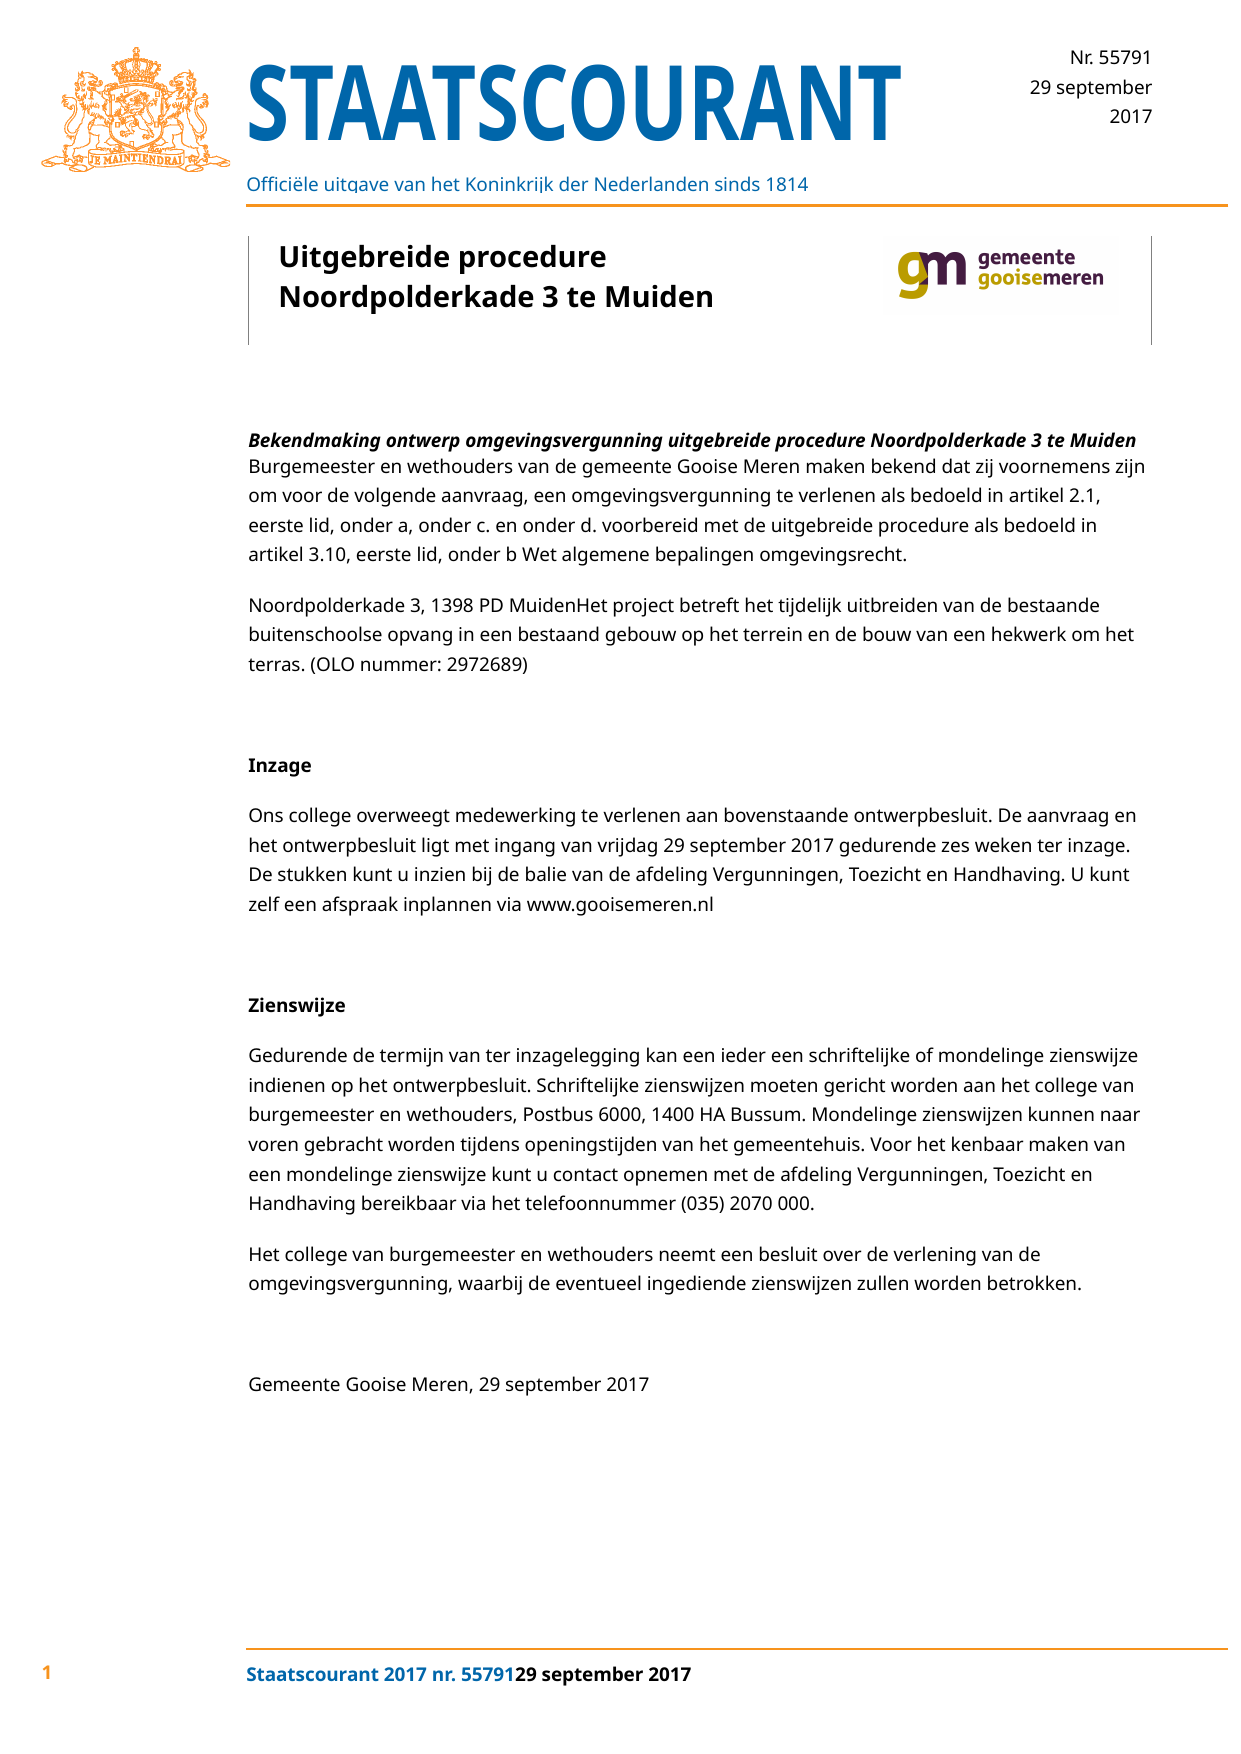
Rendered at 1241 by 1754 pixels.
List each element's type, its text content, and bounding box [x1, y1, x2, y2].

text Gemeente Gooise Meren, 29 september 2017 [248, 1371, 1152, 1397]
text Ons college overweegt medewerking te verlenen aan bovenstaande ontwerpbesluit. De aanvraag en het ontwerpbesluit ligt met ingang van vrijdag 29 september 2017 gedurende zes weken ter inzage. De stukken kunt u inzien bij de balie van de afdeling Vergunningen, Toezicht en Handhaving. U kunt zelf een afspraak inplannen via www.gooisemeren.nl [248, 802, 1152, 917]
table_header Uitgebreide procedure Noordpolderkade 3 te Muiden [249, 236, 850, 345]
text Inzage [248, 752, 1152, 778]
text Gedurende de termijn van ter inzagelegging kan een ieder een schriftelijke of mondelinge zienswijze indienen op het ontwerpbesluit. Schriftelijke zienswijzen moeten gericht worden aan het college van burgemeester en wethouders, Postbus 6000, 1400 HA Bussum. Mondelinge zienswijzen kunnen naar voren gebracht worden tijdens openingstijden van het gemeentehuis. Voor het kenbaar maken van een mondelinge zienswijze kunt u contact opnemen met de afdeling Vergunningen, Toezicht en Handhaving bereikbaar via het telefoonnummer (035) 2070 000. [248, 1042, 1152, 1216]
text Bekendmaking ontwerp omgevingsvergunning uitgebreide procedure Noordpolderkade 3 te Muiden [248, 427, 1152, 453]
text Het college van burgemeester en wethouders neemt een besluit over de verlening van de omgevingsvergunning, waarbij de eventueel ingediende zienswijzen zullen worden betrokken. [248, 1241, 1152, 1296]
text Noordpolderkade 3, 1398 PD MuidenHet project betreft het tijdelijk uitbreiden van de bestaande buitenschoolse opvang in een bestaand gebouw op het terrein en de bouw van een hekwerk om het terras. (OLO nummer: 2972689) [248, 592, 1152, 677]
table_header [850, 236, 1151, 345]
picture [882, 236, 1119, 315]
text Burgemeester en wethouders van de gemeente Gooise Meren maken bekend dat zij voornemens zijn om voor de volgende aanvraag, een omgevingsvergunning te verlenen als bedoeld in artikel 2.1, eerste lid, onder a, onder c. en onder d. voorbereid met de uitgebreide procedure als bedoeld in artikel 3.10, eerste lid, onder b Wet algemene bepalingen omgevingsrecht. [248, 453, 1152, 567]
picture [41, 47, 231, 172]
text Zienswijze [248, 992, 1152, 1018]
